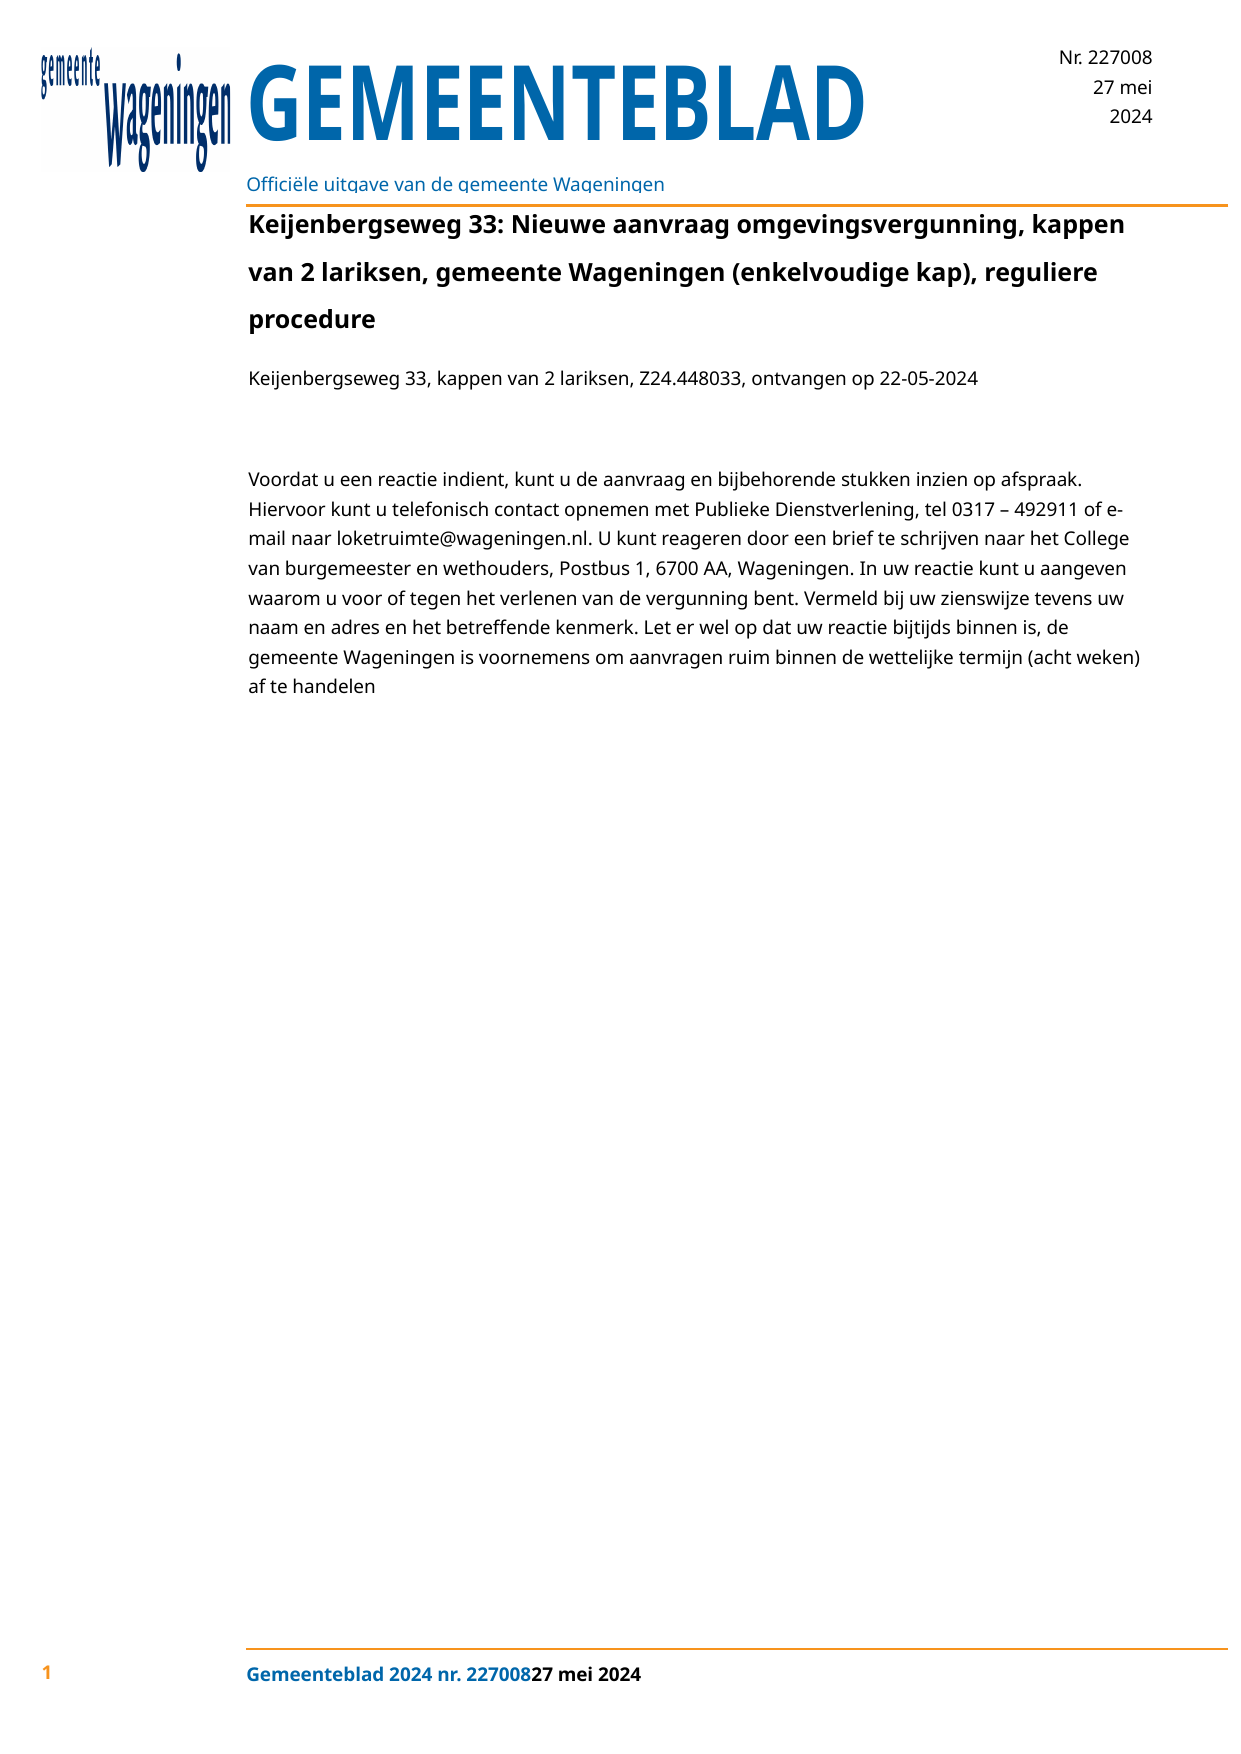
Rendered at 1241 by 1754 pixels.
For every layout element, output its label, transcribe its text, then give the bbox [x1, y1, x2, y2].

picture [41, 47, 231, 172]
text Keijenbergseweg 33, kappen van 2 lariksen, Z24.448033, ontvangen op 22-05-2024 [248, 366, 1152, 391]
text Keijenbergseweg 33: Nieuwe aanvraag omgevingsvergunning, kappen van 2 lariksen, gemeente Wageningen (enkelvoudige kap), reguliere procedure [248, 207, 1152, 336]
text Voordat u een reactie indient, kunt u de aanvraag en bijbehorende stukken inzien op afspraak. Hiervoor kunt u telefonisch contact opnemen met Publieke Dienstverlening, tel 0317 – 492911 of e-mail naar loketruimte@wageningen.nl. U kunt reageren door een brief te schrijven naar het College van burgemeester en wethouders, Postbus 1, 6700 AA, Wageningen. In uw reactie kunt u aangeven waarom u voor of tegen het verlenen van de vergunning bent. Vermeld bij uw zienswijze tevens uw naam en adres en het betreffende kenmerk. Let er wel op dat uw reactie bijtijds binnen is, de gemeente Wageningen is voornemens om aanvragen ruim binnen de wettelijke termijn (acht weken) af te handelen [248, 466, 1152, 699]
